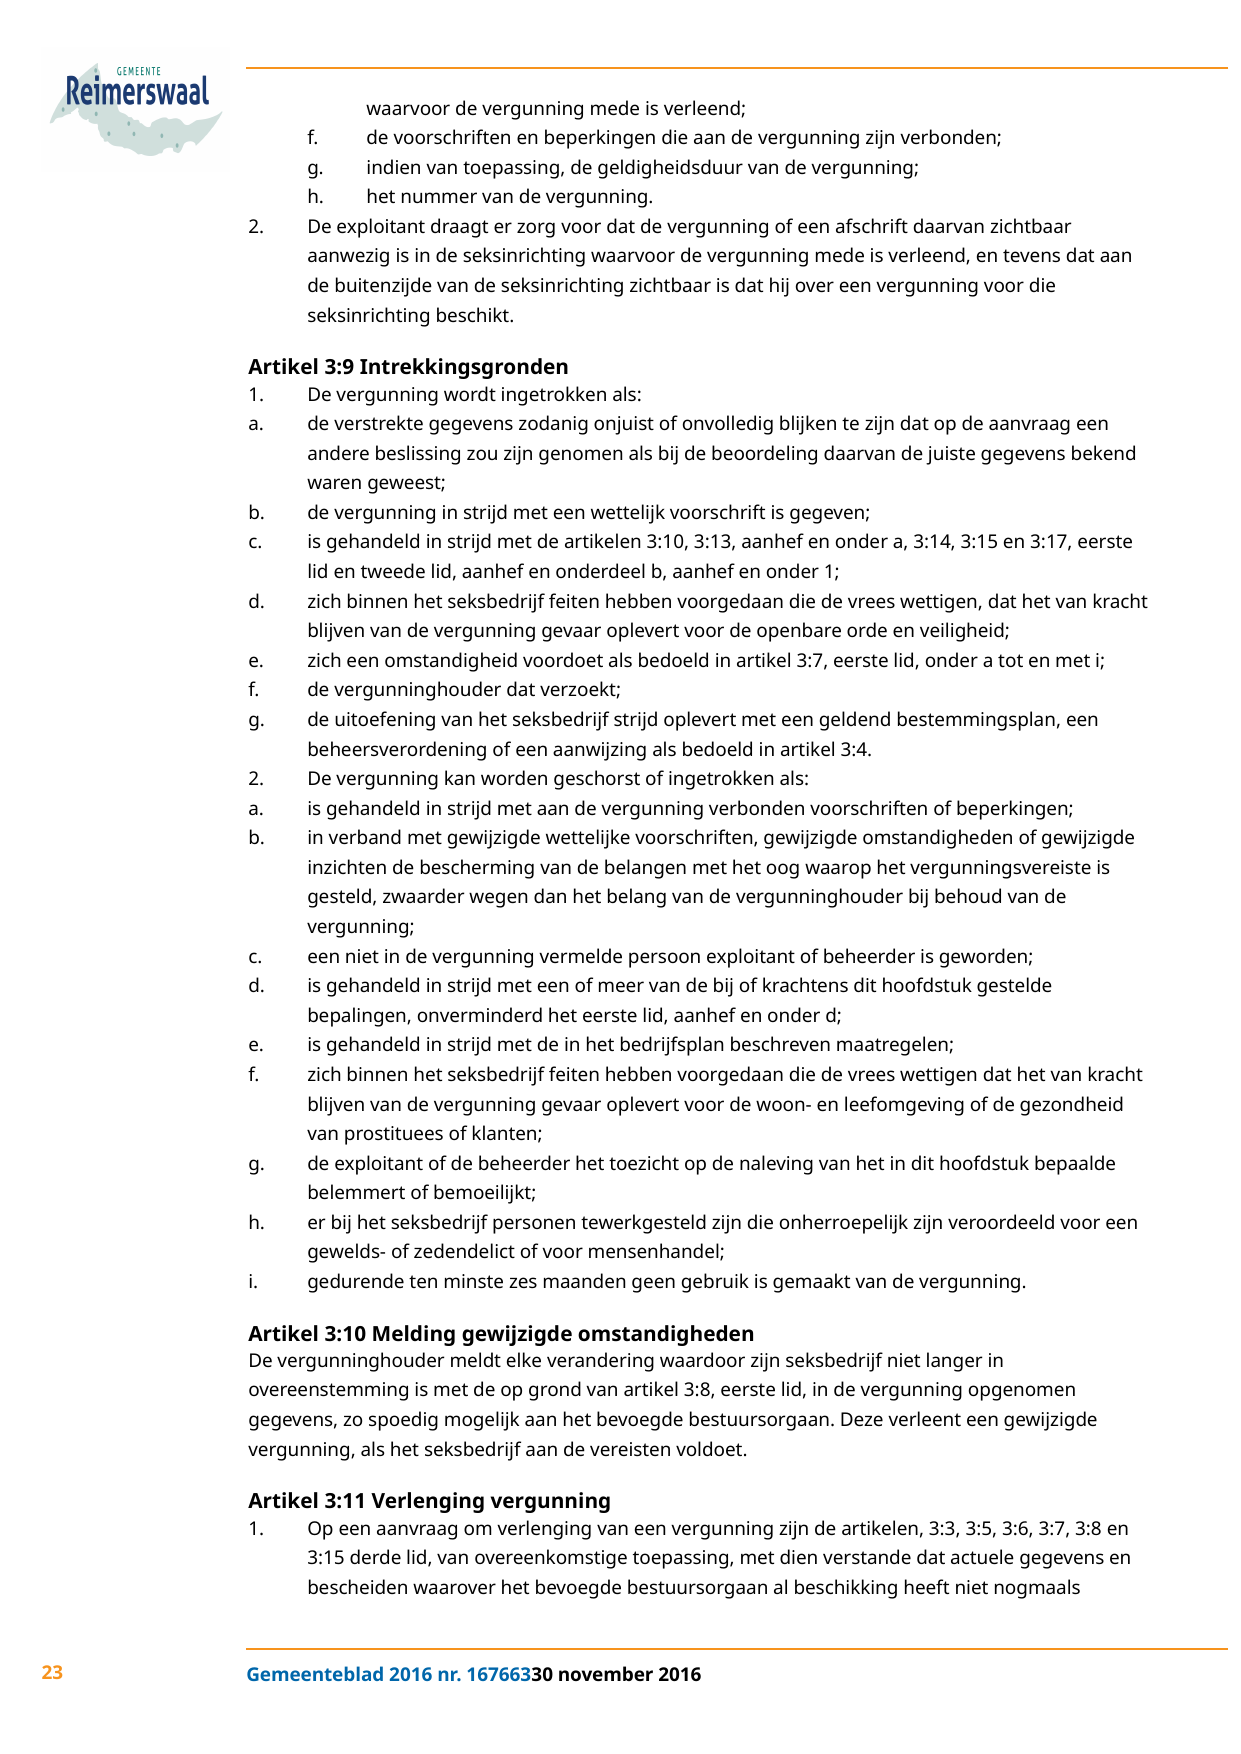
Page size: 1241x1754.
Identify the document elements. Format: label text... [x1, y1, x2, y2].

text Artikel 3:9 Intrekkingsgronden [248, 352, 1152, 381]
text Artikel 3:11 Verlenging vergunning [248, 1486, 1152, 1515]
list De vergunning kan worden geschorst of ingetrokken als: [248, 765, 1152, 791]
list indien van toepassing, de geldigheidsduur van de vergunning; [307, 154, 1152, 180]
list er bij het seksbedrijf personen tewerkgesteld zijn die onherroepelijk zijn veroordeeld voor een gewelds- of zedendelict of voor mensenhandel; [248, 1209, 1152, 1264]
list is gehandeld in strijd met de in het bedrijfsplan beschreven maatregelen; [248, 1032, 1152, 1057]
list de exploitant of de beheerder het toezicht op de naleving van het in dit hoofdstuk bepaalde belemmert of bemoeilijkt; [248, 1150, 1152, 1205]
list waarvoor de vergunning mede is verleend; [307, 95, 1152, 121]
list de voorschriften en beperkingen die aan de vergunning zijn verbonden; [307, 124, 1152, 150]
list Op een aanvraag om verlenging van een vergunning zijn de artikelen, 3:3, 3:5, 3:6, 3:7, 3:8 en 3:15 derde lid, van overeenkomstige toepassing, met dien verstande dat actuele gegevens en bescheiden waarover het bevoegde bestuursorgaan al beschikking heeft niet nogmaals [248, 1515, 1152, 1599]
text De vergunninghouder meldt elke verandering waardoor zijn seksbedrijf niet langer in overeenstemming is met de op grond van artikel 3:8, eerste lid, in de vergunning opgenomen gegevens, zo spoedig mogelijk aan het bevoegde bestuursorgaan. Deze verleent een gewijzigde vergunning, als het seksbedrijf aan de vereisten voldoet. [248, 1347, 1152, 1462]
list De vergunning wordt ingetrokken als: [248, 381, 1152, 406]
picture [41, 47, 231, 172]
list het nummer van de vergunning. [307, 183, 1152, 209]
list is gehandeld in strijd met aan de vergunning verbonden voorschriften of beperkingen; [248, 795, 1152, 821]
list de uitoefening van het seksbedrijf strijd oplevert met een geldend bestemmingsplan, een beheersverordening of een aanwijzing als bedoeld in artikel 3:4. [248, 706, 1152, 761]
list de vergunning in strijd met een wettelijk voorschrift is gegeven; [248, 499, 1152, 525]
list de verstrekte gegevens zodanig onjuist of onvolledig blijken te zijn dat op de aanvraag een andere beslissing zou zijn genomen als bij de beoordeling daarvan de juiste gegevens bekend waren geweest; [248, 410, 1152, 495]
list de vergunninghouder dat verzoekt; [248, 677, 1152, 702]
list zich binnen het seksbedrijf feiten hebben voorgedaan die de vrees wettigen dat het van kracht blijven van de vergunning gevaar oplevert voor de woon- en leefomgeving of de gezondheid van prostituees of klanten; [248, 1061, 1152, 1146]
list gedurende ten minste zes maanden geen gebruik is gemaakt van de vergunning. [248, 1268, 1152, 1294]
text Artikel 3:10 Melding gewijzigde omstandigheden [248, 1319, 1152, 1347]
list zich een omstandigheid voordoet als bedoeld in artikel 3:7, eerste lid, onder a tot en met i; [248, 647, 1152, 673]
list is gehandeld in strijd met een of meer van de bij of krachtens dit hoofdstuk gestelde bepalingen, onverminderd het eerste lid, aanhef en onder d; [248, 972, 1152, 1028]
list zich binnen het seksbedrijf feiten hebben voorgedaan die de vrees wettigen, dat het van kracht blijven van de vergunning gevaar oplevert voor de openbare orde en veiligheid; [248, 588, 1152, 643]
list een niet in de vergunning vermelde persoon exploitant of beheerder is geworden; [248, 943, 1152, 968]
list is gehandeld in strijd met de artikelen 3:10, 3:13, aanhef en onder a, 3:14, 3:15 en 3:17, eerste lid en tweede lid, aanhef en onderdeel b, aanhef en onder 1; [248, 529, 1152, 584]
list De exploitant draagt er zorg voor dat de vergunning of een afschrift daarvan zichtbaar aanwezig is in de seksinrichting waarvoor de vergunning mede is verleend, en tevens dat aan de buitenzijde van de seksinrichting zichtbaar is dat hij over een vergunning voor die seksinrichting beschikt. [248, 213, 1152, 328]
list in verband met gewijzigde wettelijke voorschriften, gewijzigde omstandigheden of gewijzigde inzichten de bescherming van de belangen met het oog waarop het vergunningsvereiste is gesteld, zwaarder wegen dan het belang van de vergunninghouder bij behoud van de vergunning; [248, 824, 1152, 939]
